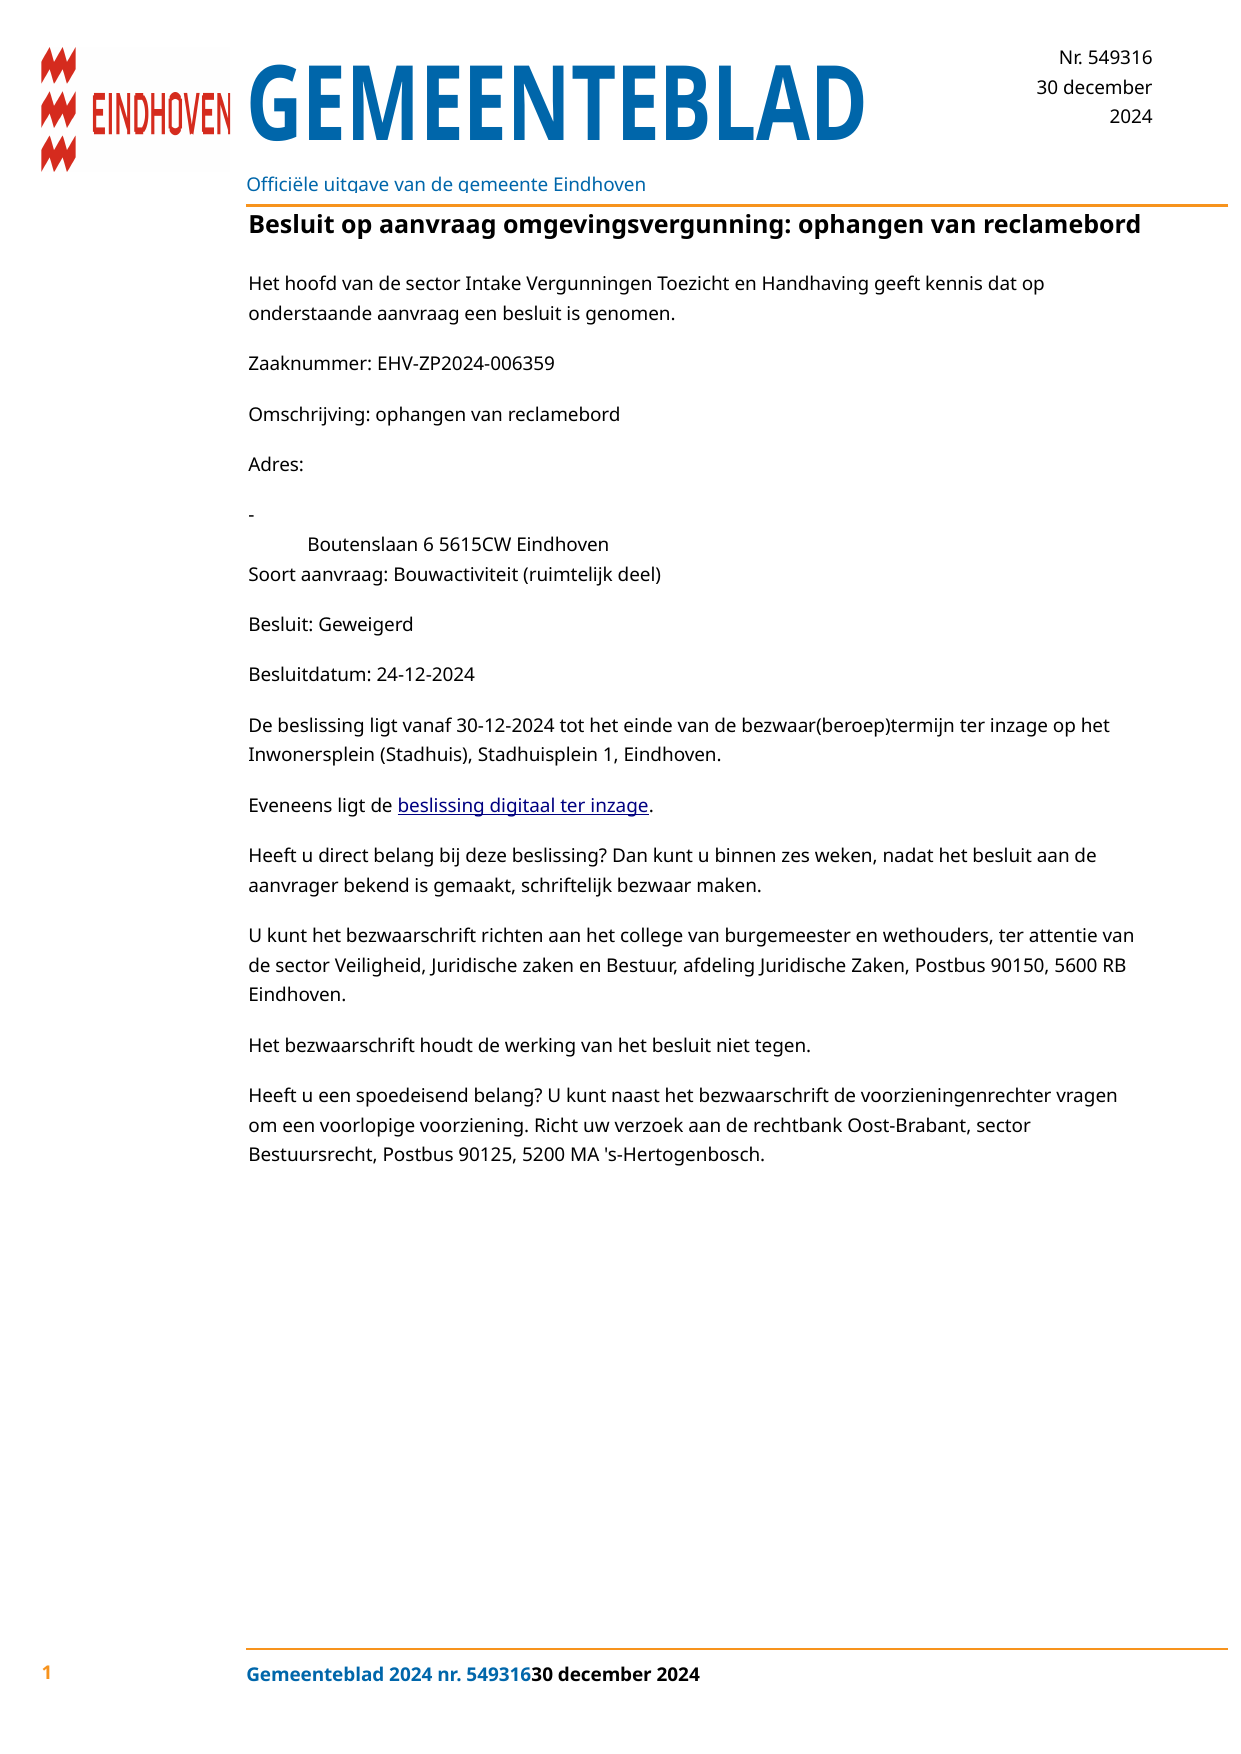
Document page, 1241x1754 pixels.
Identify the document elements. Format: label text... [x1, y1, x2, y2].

text Besluit: Geweigerd [248, 611, 1152, 637]
text De beslissing ligt vanaf 30-12-2024 tot het einde van de bezwaar(beroep)termijn ter inzage op het Inwonersplein (Stadhuis), Stadhuisplein 1, Eindhoven. [248, 712, 1152, 767]
text Eveneens ligt de beslissing digitaal ter inzage. [248, 792, 1152, 818]
text Soort aanvraag: Bouwactiviteit (ruimtelijk deel) [248, 561, 1152, 586]
picture [41, 47, 231, 172]
text Zaaknummer: EHV-ZP2024-006359 [248, 350, 1152, 376]
text U kunt het bezwaarschrift richten aan het college van burgemeester en wethouders, ter attentie van de sector Veiligheid, Juridische zaken en Bestuur, afdeling Juridische Zaken, Postbus 90150, 5600 RB Eindhoven. [248, 922, 1152, 1007]
text Besluit op aanvraag omgevingsvergunning: ophangen van reclamebord [248, 207, 1152, 241]
text Adres: [248, 451, 1152, 477]
text Het hoofd van de sector Intake Vergunningen Toezicht en Handhaving geeft kennis dat op onderstaande aanvraag een besluit is genomen. [248, 270, 1152, 326]
text Besluitdatum: 24-12-2024 [248, 662, 1152, 687]
text Omschrijving: ophangen van reclamebord [248, 401, 1152, 426]
list Boutenslaan 6 5615CW Eindhoven [248, 531, 1152, 557]
text Het bezwaarschrift houdt de werking van het besluit niet tegen. [248, 1032, 1152, 1058]
text Heeft u direct belang bij deze beslissing? Dan kunt u binnen zes weken, nadat het besluit aan de aanvrager bekend is gemaakt, schriftelijk bezwaar maken. [248, 842, 1152, 898]
text Heeft u een spoedeisend belang? U kunt naast het bezwaarschrift de voorzieningenrechter vragen om een voorlopige voorziening. Richt uw verzoek aan de rechtbank Oost-Brabant, sector Bestuursrecht, Postbus 90125, 5200 MA 's-Hertogenbosch. [248, 1082, 1152, 1167]
